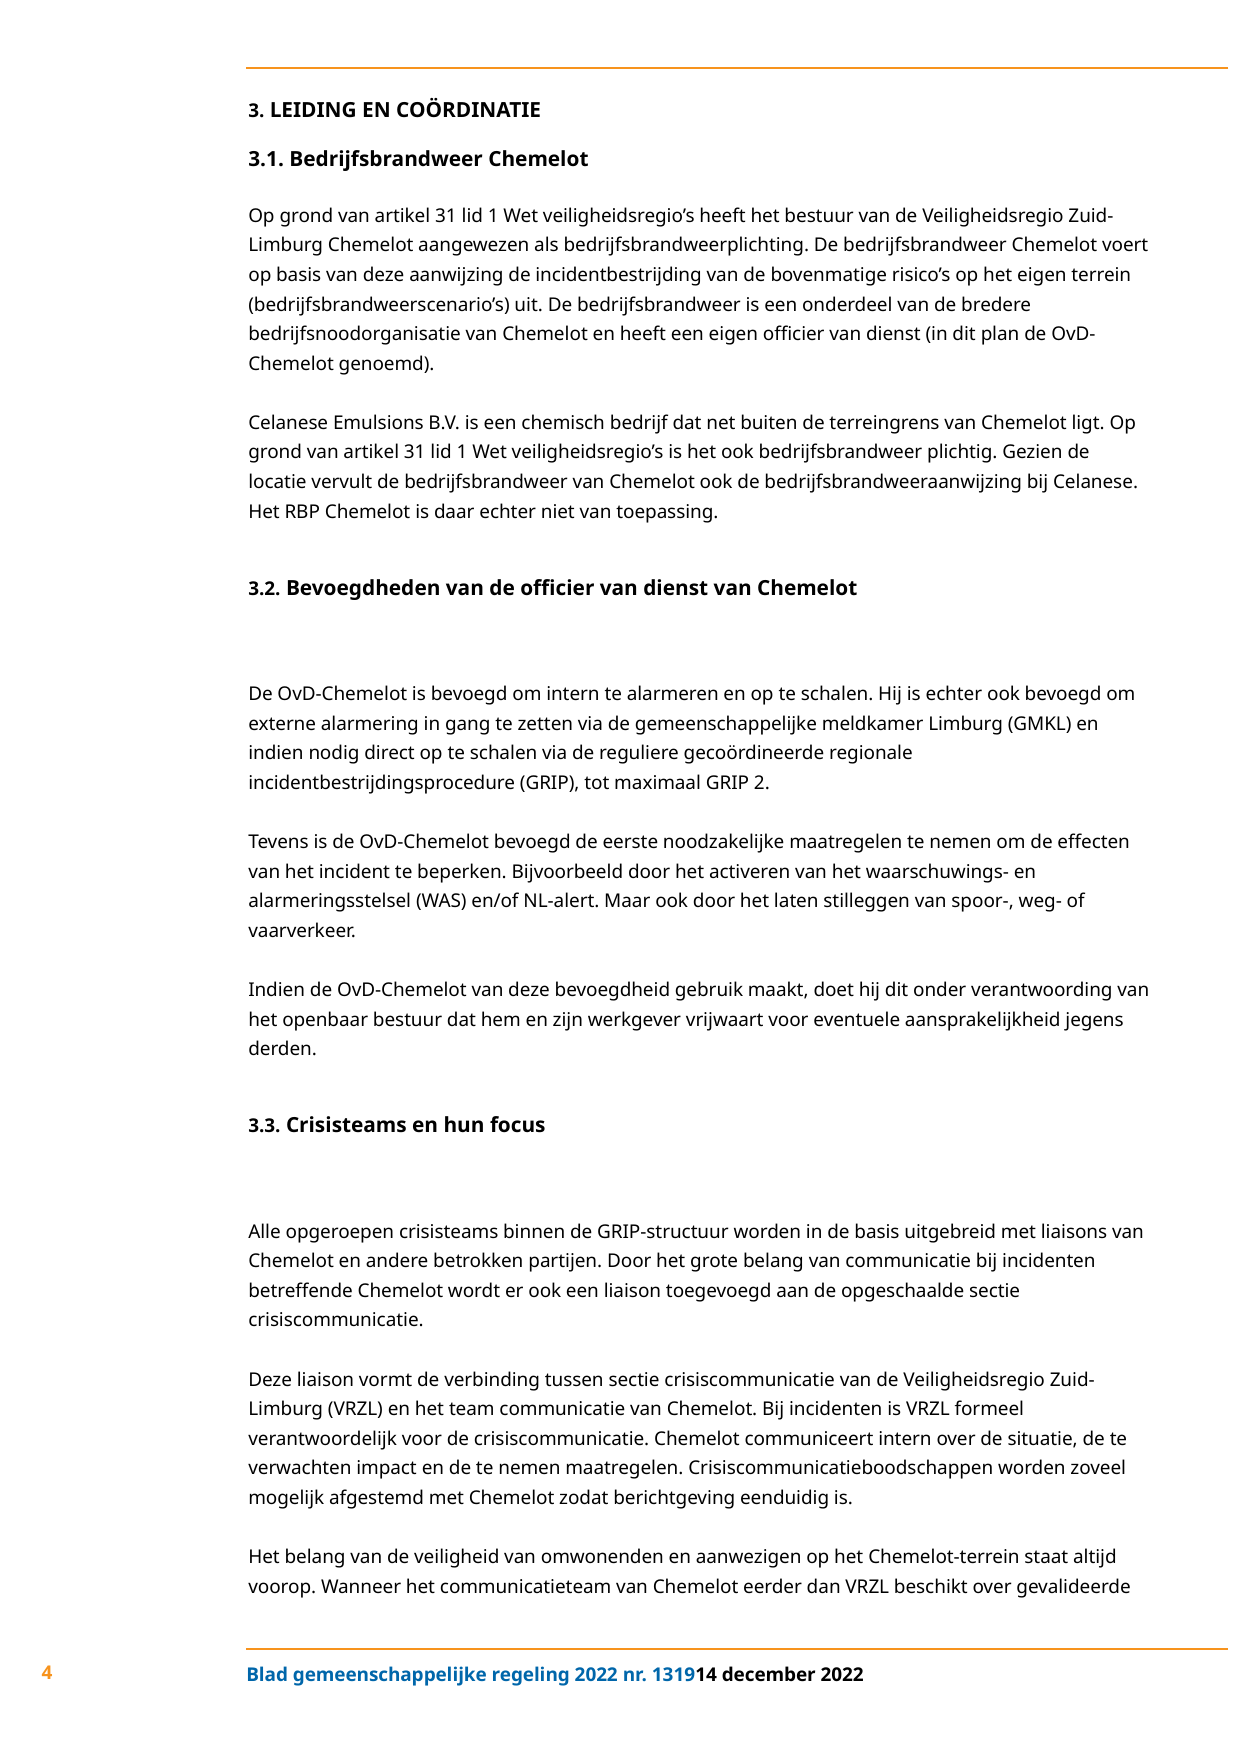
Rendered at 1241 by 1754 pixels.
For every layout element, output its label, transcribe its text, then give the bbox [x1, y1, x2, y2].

text Celanese Emulsions B.V. is een chemisch bedrijf dat net buiten de terreingrens van Chemelot ligt. Op grond van artikel 31 lid 1 Wet veiligheidsregio’s is het ook bedrijfsbrandweer plichtig. Gezien de locatie vervult de bedrijfsbrandweer van Chemelot ook de bedrijfsbrandweeraanwijzing bij Celanese. Het RBP Chemelot is daar echter niet van toepassing. [248, 409, 1152, 524]
text 3.1. Bedrijfsbrandweer Chemelot [248, 144, 1152, 172]
text 3. LEIDING EN COÖRDINATIE [248, 95, 1152, 123]
text Het belang van de veiligheid van omwonenden en aanwezigen op het Chemelot-terrein staat altijd voorop. Wanneer het communicatieteam van Chemelot eerder dan VRZL beschikt over gevalideerde [248, 1543, 1152, 1599]
text 3.3. Crisisteams en hun focus [248, 1111, 1152, 1139]
picture [41, 47, 231, 172]
text Alle opgeroepen crisisteams binnen de GRIP-structuur worden in de basis uitgebreid met liaisons van Chemelot en andere betrokken partijen. Door het grote belang van communicatie bij incidenten betreffende Chemelot wordt er ook een liaison toegevoegd aan de opgeschaalde sectie crisiscommunicatie. [248, 1218, 1152, 1332]
text Indien de OvD-Chemelot van deze bevoegdheid gebruik maakt, doet hij dit onder verantwoording van het openbaar bestuur dat hem en zijn werkgever vrijwaart voor eventuele aansprakelijkheid jegens derden. [248, 976, 1152, 1061]
text De OvD-Chemelot is bevoegd om intern te alarmeren en op te schalen. Hij is echter ook bevoegd om externe alarmering in gang te zetten via de gemeenschappelijke meldkamer Limburg (GMKL) en indien nodig direct op te schalen via de reguliere gecoördineerde regionale incidentbestrijdingsprocedure (GRIP), tot maximaal GRIP 2. [248, 680, 1152, 795]
text Tevens is de OvD-Chemelot bevoegd de eerste noodzakelijke maatregelen te nemen om de effecten van het incident te beperken. Bijvoorbeeld door het activeren van het waarschuwings- en alarmeringsstelsel (WAS) en/of NL-alert. Maar ook door het laten stilleggen van spoor-, weg- of vaarverkeer. [248, 828, 1152, 943]
text Deze liaison vormt de verbinding tussen sectie crisiscommunicatie van de Veiligheidsregio Zuid-Limburg (VRZL) en het team communicatie van Chemelot. Bij incidenten is VRZL formeel verantwoordelijk voor de crisiscommunicatie. Chemelot communiceert intern over de situatie, de te verwachten impact en de te nemen maatregelen. Crisiscommunicatieboodschappen worden zoveel mogelijk afgestemd met Chemelot zodat berichtgeving eenduidig is. [248, 1366, 1152, 1510]
text Op grond van artikel 31 lid 1 Wet veiligheidsregio’s heeft het bestuur van de Veiligheidsregio Zuid-Limburg Chemelot aangewezen als bedrijfsbrandweerplichting. De bedrijfsbrandweer Chemelot voert op basis van deze aanwijzing de incidentbestrijding van de bovenmatige risico’s op het eigen terrein (bedrijfsbrandweerscenario’s) uit. De bedrijfsbrandweer is een onderdeel van de bredere bedrijfsnoodorganisatie van Chemelot en heeft een eigen officier van dienst (in dit plan de OvD-Chemelot genoemd). [248, 202, 1152, 376]
text 3.2. Bevoegdheden van de officier van dienst van Chemelot [248, 573, 1152, 602]
